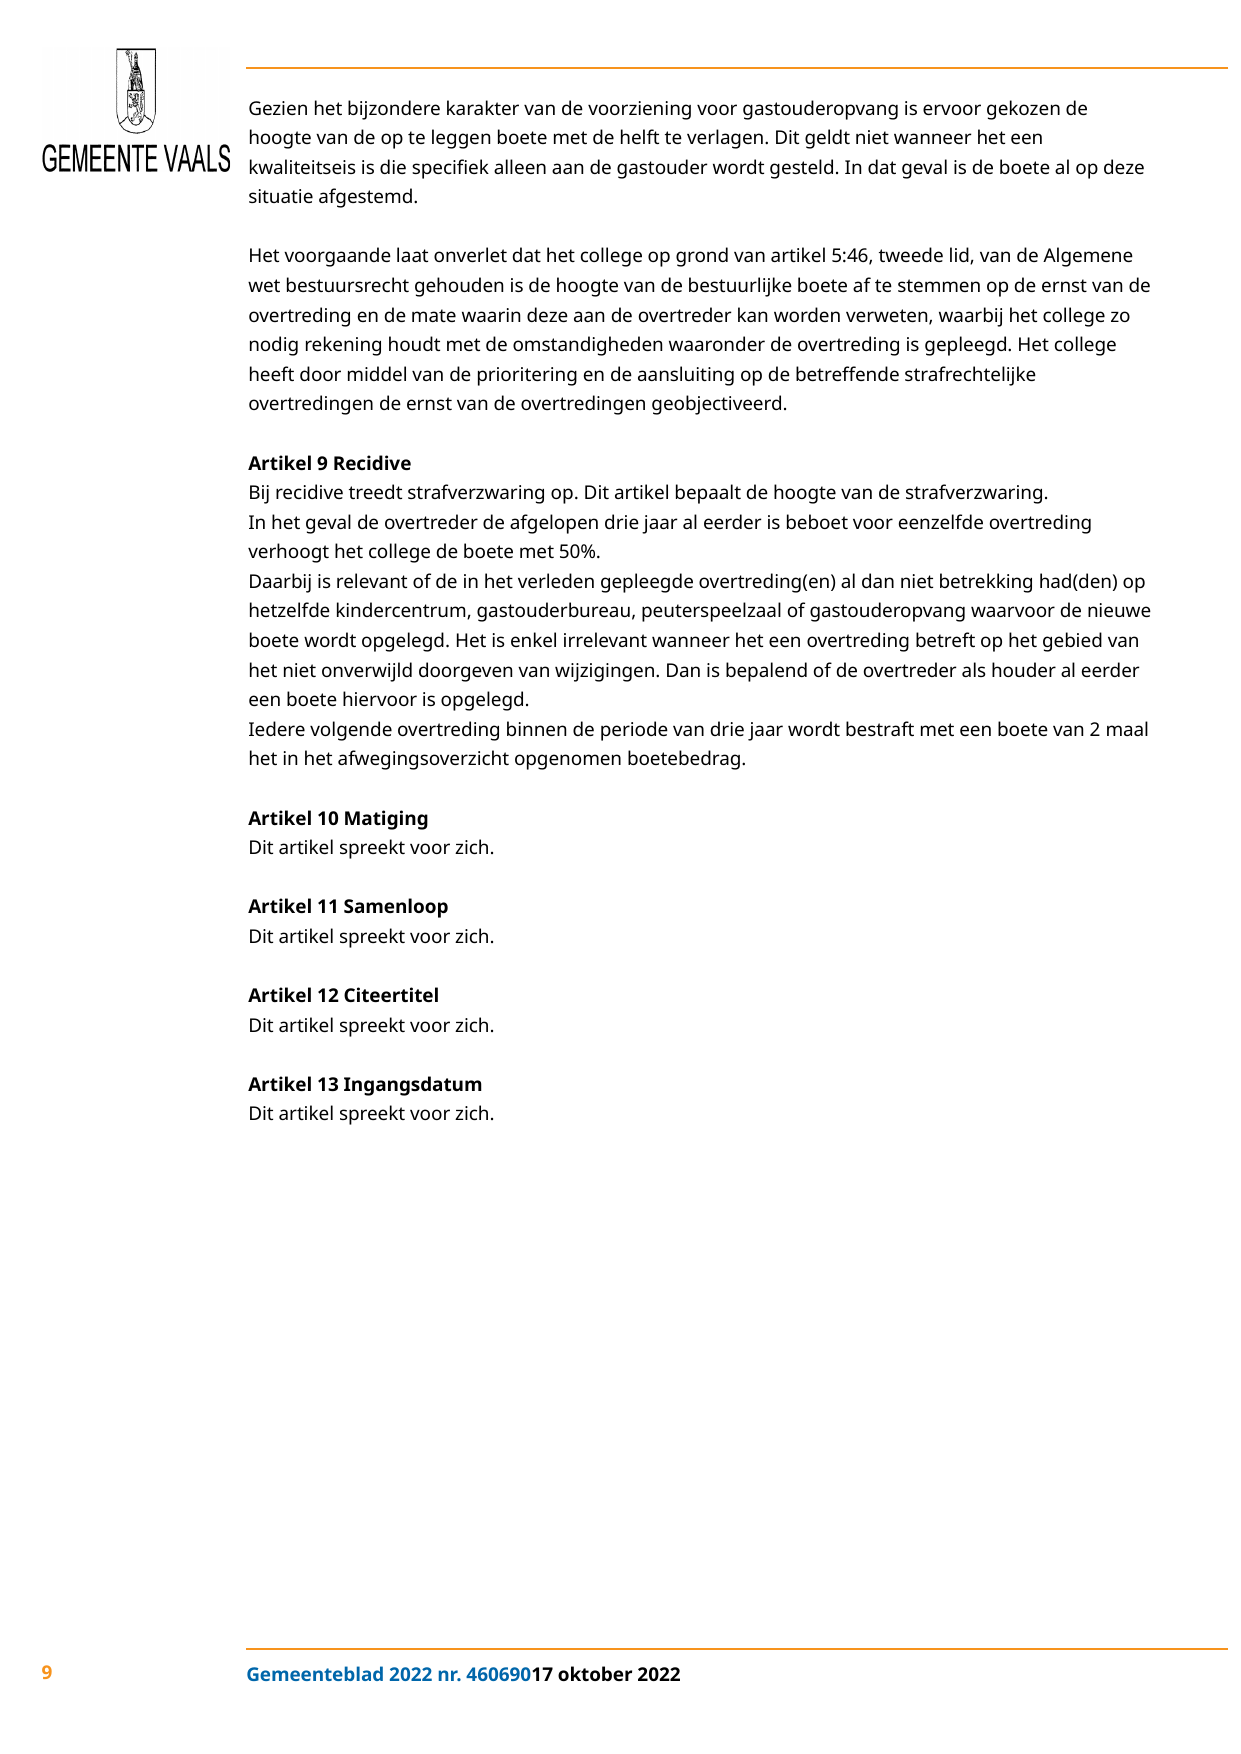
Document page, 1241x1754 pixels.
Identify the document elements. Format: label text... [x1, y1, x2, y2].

text Iedere volgende overtreding binnen de periode van drie jaar wordt bestraft met een boete van 2 maal het in het afwegingsoverzicht opgenomen boetebedrag. [248, 716, 1152, 771]
text Artikel 12 Citeertitel [248, 982, 1152, 1008]
text Dit artikel spreekt voor zich. [248, 923, 1152, 949]
text Dit artikel spreekt voor zich. [248, 834, 1152, 860]
text Artikel 10 Matiging [248, 805, 1152, 831]
text Dit artikel spreekt voor zich. [248, 1101, 1152, 1126]
text Bij recidive treedt strafverzwaring op. Dit artikel bepaalt de hoogte van de strafverzwaring. [248, 479, 1152, 505]
text Artikel 9 Recidive [248, 450, 1152, 476]
text Het voorgaande laat onverlet dat het college op grond van artikel 5:46, tweede lid, van de Algemene wet bestuursrecht gehouden is de hoogte van de bestuurlijke boete af te stemmen op de ernst van de overtreding en de mate waarin deze aan de overtreder kan worden verweten, waarbij het college zo nodig rekening houdt met de omstandigheden waaronder de overtreding is gepleegd. Het college heeft door middel van de prioritering en de aansluiting op de betreffende strafrechtelijke overtredingen de ernst van de overtredingen geobjectiveerd. [248, 243, 1152, 416]
text In het geval de overtreder de afgelopen drie jaar al eerder is beboet voor eenzelfde overtreding verhoogt het college de boete met 50%. [248, 509, 1152, 564]
text Dit artikel spreekt voor zich. [248, 1012, 1152, 1038]
text Gezien het bijzondere karakter van de voorziening voor gastouderopvang is ervoor gekozen de hoogte van de op te leggen boete met de helft te verlagen. Dit geldt niet wanneer het een kwaliteitseis is die specifiek alleen aan de gastouder wordt gesteld. In dat geval is de boete al op deze situatie afgestemd. [248, 95, 1152, 209]
text Daarbij is relevant of de in het verleden gepleegde overtreding(en) al dan niet betrekking had(den) op hetzelfde kindercentrum, gastouderbureau, peuterspeelzaal of gastouderopvang waarvoor de nieuwe boete wordt opgelegd. Het is enkel irrelevant wanneer het een overtreding betreft op het gebied van het niet onverwijld doorgeven van wijzigingen. Dan is bepalend of de overtreder als houder al eerder een boete hiervoor is opgelegd. [248, 568, 1152, 712]
text Artikel 13 Ingangsdatum [248, 1071, 1152, 1097]
picture [41, 47, 231, 172]
text Artikel 11 Samenloop [248, 893, 1152, 919]
